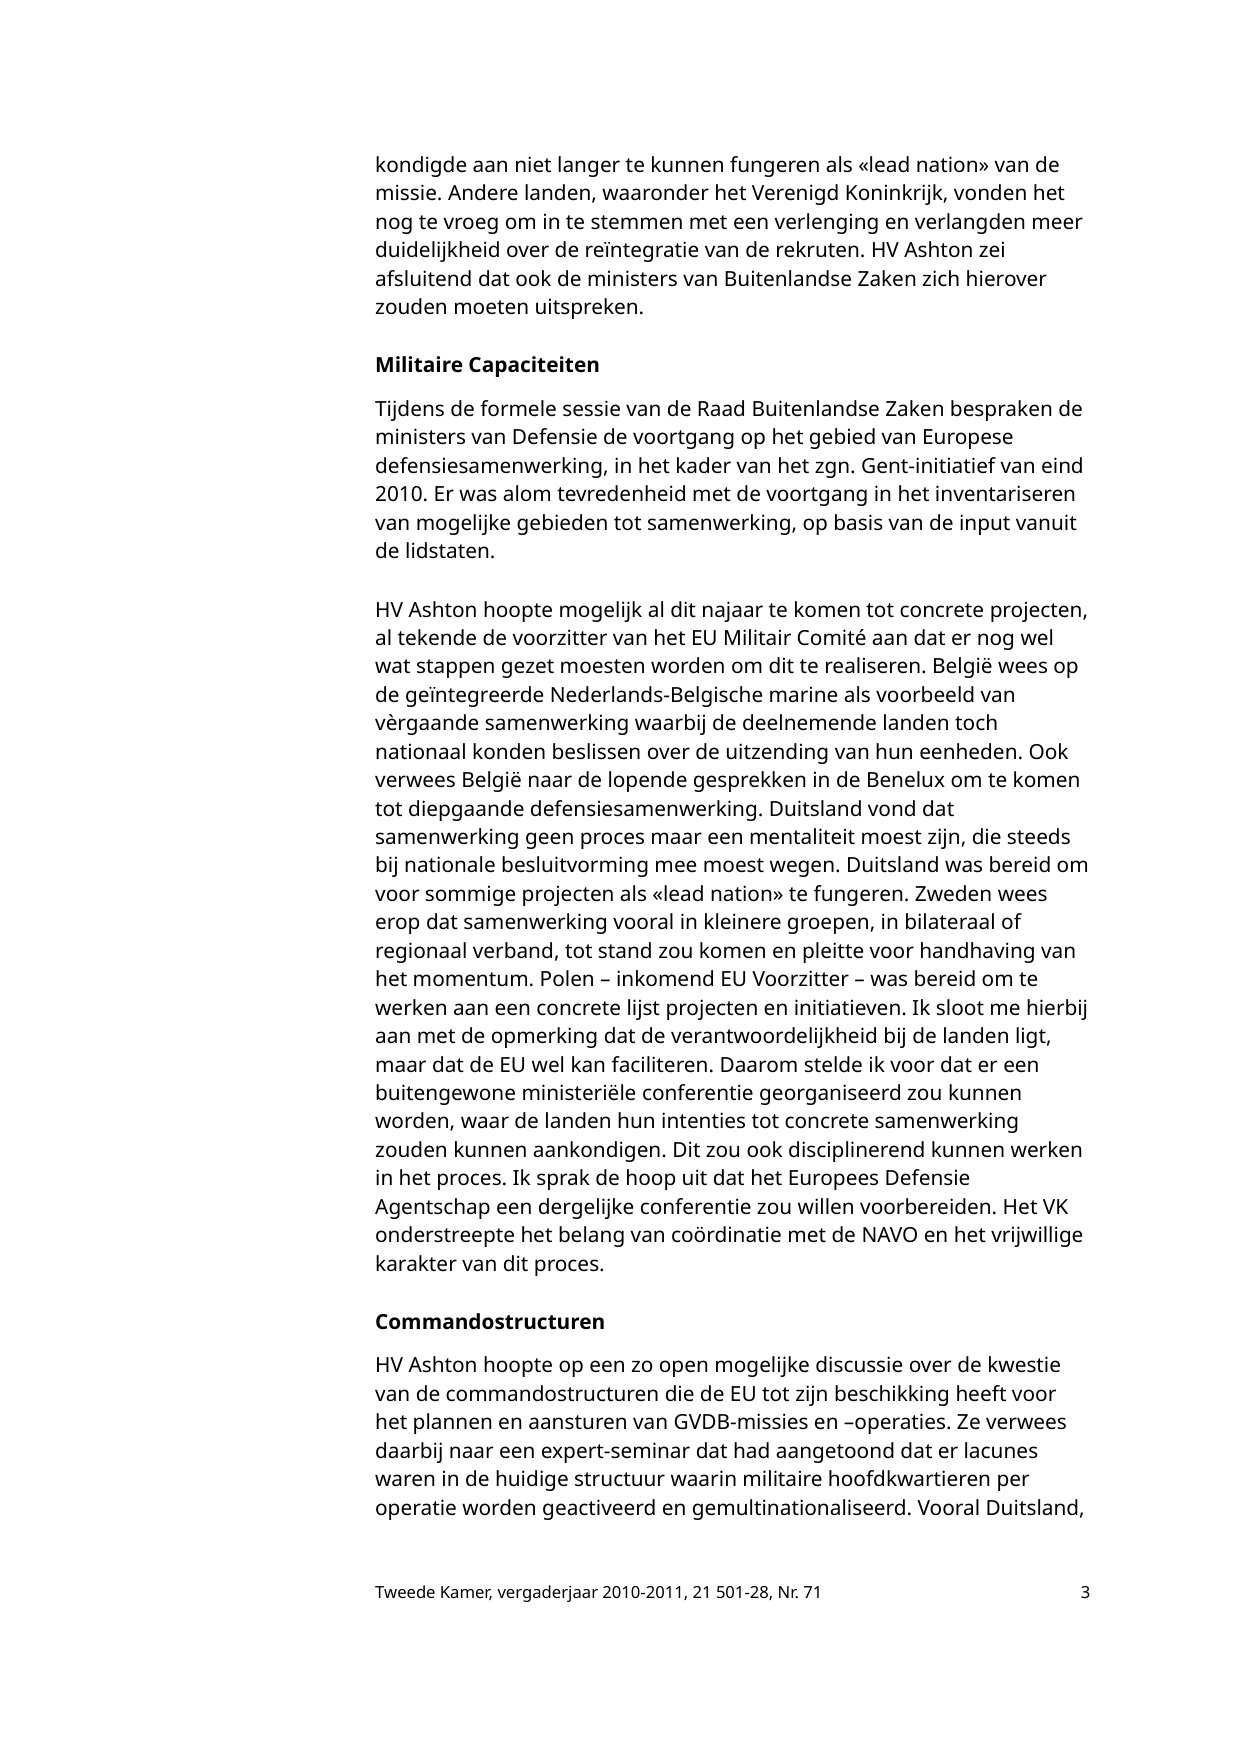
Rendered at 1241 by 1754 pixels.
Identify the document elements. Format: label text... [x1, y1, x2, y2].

text Tijdens de formele sessie van de Raad Buitenlandse Zaken bespraken de ministers van Defensie de voortgang op het gebied van Europese defensiesamenwerking, in het kader van het zgn. Gent-initiatief van eind 2010. Er was alom tevredenheid met de voortgang in het inventariseren van mogelijke gebieden tot samenwerking, op basis van de input vanuit de lidstaten. [375, 394, 1090, 565]
text Commandostructuren [375, 1307, 1090, 1336]
text Militaire Capaciteiten [375, 351, 1090, 379]
text HV Ashton hoopte mogelijk al dit najaar te komen tot concrete projecten, al tekende de voorzitter van het EU Militair Comité aan dat er nog wel wat stappen gezet moesten worden om dit te realiseren. België wees op de geïntegreerde Nederlands-Belgische marine als voorbeeld van vèrgaande samenwerking waarbij de deelnemende landen toch nationaal konden beslissen over de uitzending van hun eenheden. Ook verwees België naar de lopende gesprekken in de Benelux om te komen tot diepgaande defensiesamenwerking. Duitsland vond dat samenwerking geen proces maar een mentaliteit moest zijn, die steeds bij nationale besluitvorming mee moest wegen. Duitsland was bereid om voor sommige projecten als «lead nation» te fungeren. Zweden wees erop dat samenwerking vooral in kleinere groepen, in bilateraal of regionaal verband, tot stand zou komen en pleitte voor handhaving van het momentum. Polen – inkomend EU Voorzitter – was bereid om te werken aan een concrete lijst projecten en initiatieven. Ik sloot me hierbij aan met de opmerking dat de verantwoordelijkheid bij de landen ligt, maar dat de EU wel kan faciliteren. Daarom stelde ik voor dat er een buitengewone ministeriële conferentie georganiseerd zou kunnen worden, waar de landen hun intenties tot concrete samenwerking zouden kunnen aankondigen. Dit zou ook disciplinerend kunnen werken in het proces. Ik sprak de hoop uit dat het Europees Defensie Agentschap een dergelijke conferentie zou willen voorbereiden. Het VK onderstreepte het belang van coördinatie met de NAVO en het vrijwillige karakter van dit proces. [375, 595, 1090, 1277]
text kondigde aan niet langer te kunnen fungeren als «lead nation» van de missie. Andere landen, waaronder het Verenigd Koninkrijk, vonden het nog te vroeg om in te stemmen met een verlenging en verlangden meer duidelijkheid over de reïntegratie van de rekruten. HV Ashton zei afsluitend dat ook de ministers van Buitenlandse Zaken zich hierover zouden moeten uitspreken. [375, 150, 1090, 321]
text HV Ashton hoopte op een zo open mogelijke discussie over de kwestie van de commandostructuren die de EU tot zijn beschikking heeft voor het plannen en aansturen van GVDB-missies en –operaties. Ze verwees daarbij naar een expert-seminar dat had aangetoond dat er lacunes waren in de huidige structuur waarin militaire hoofdkwartieren per operatie worden geactiveerd en gemultinationaliseerd. Vooral Duitsland, [375, 1351, 1090, 1521]
